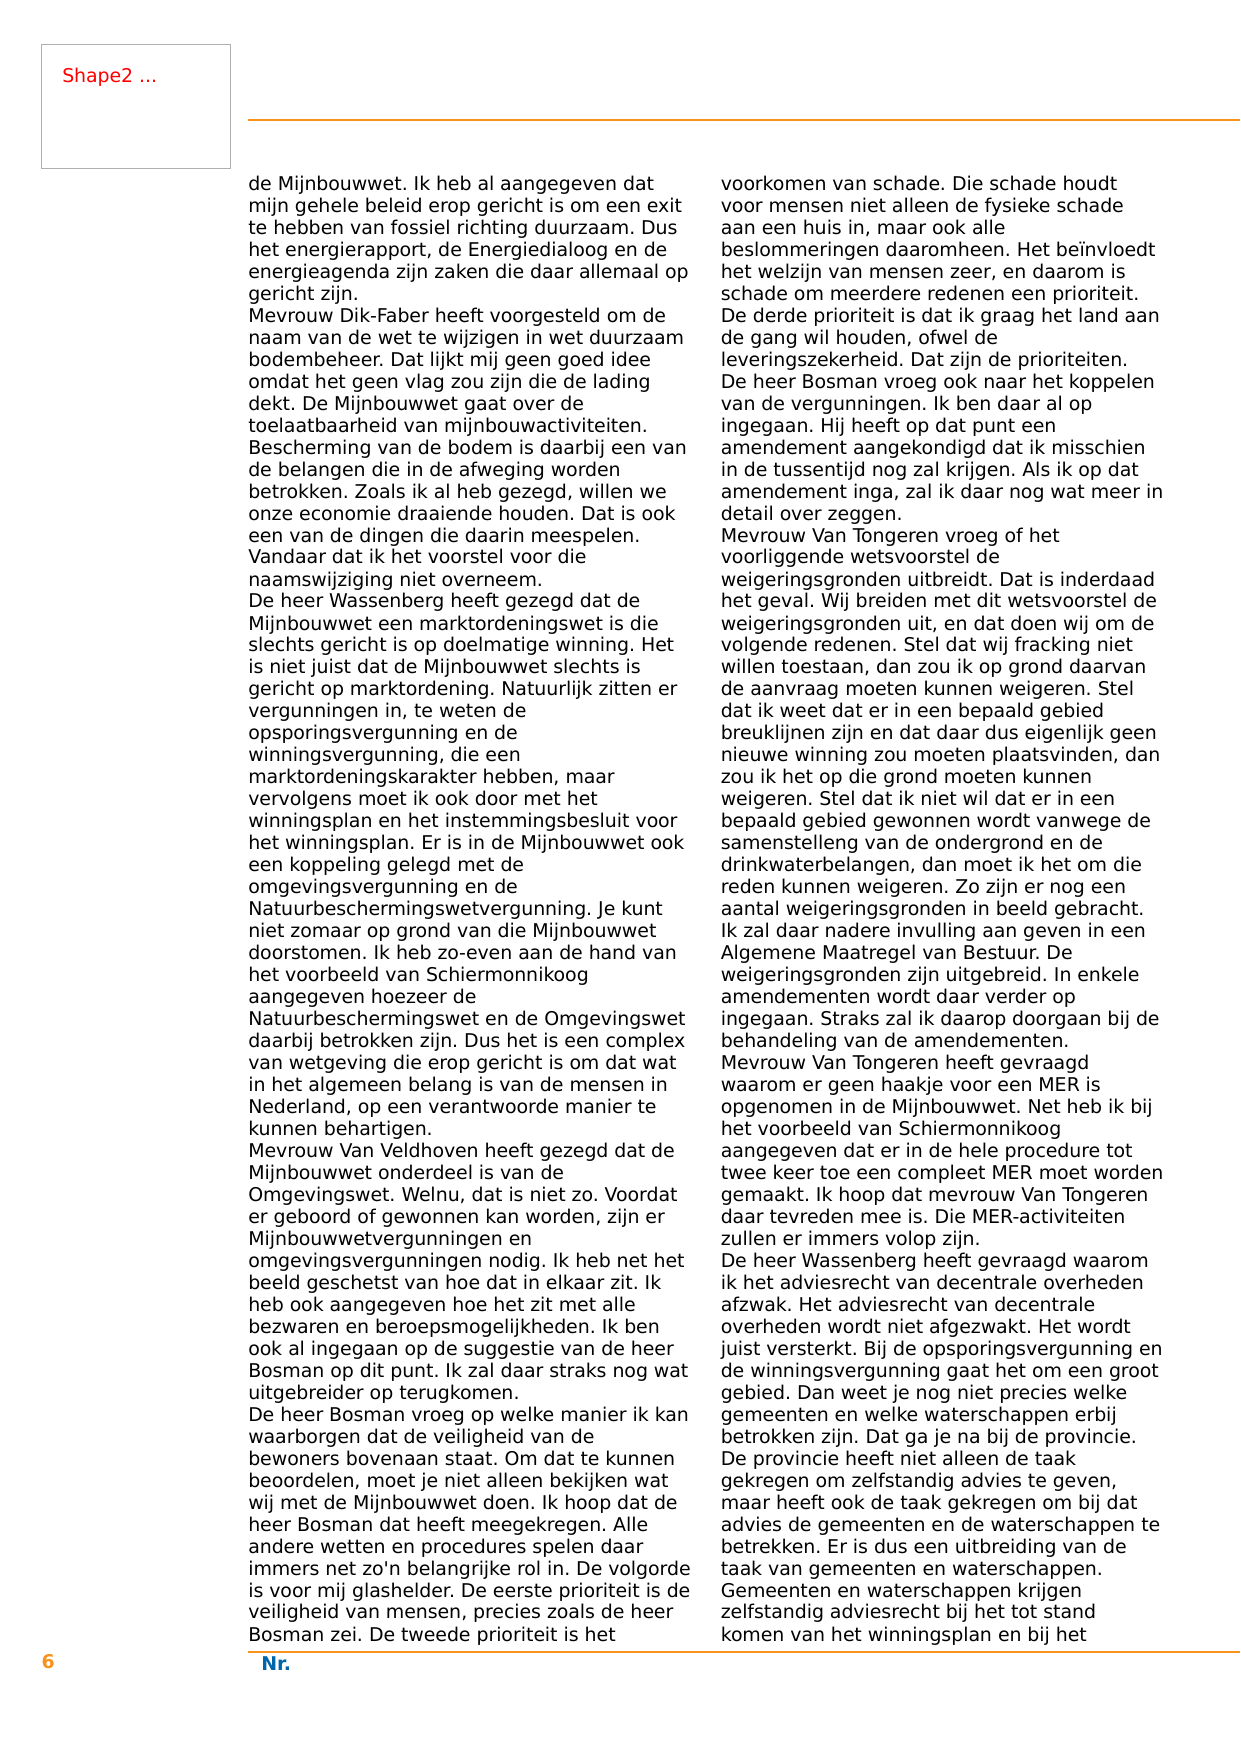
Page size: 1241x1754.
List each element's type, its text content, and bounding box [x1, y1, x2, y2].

text Mevrouw Van Tongeren heeft gevraagd waarom er geen haakje voor een MER is opgenomen in de Mijnbouwwet. Net heb ik bij het voorbeeld van Schiermonnikoog aangegeven dat er in de hele procedure tot twee keer toe een compleet MER moet worden gemaakt. Ik hoop dat mevrouw Van Tongeren daar tevreden mee is. Die MER-activiteiten zullen er immers volop zijn. [721, 1052, 1163, 1250]
text De heer Wassenberg heeft gevraagd waarom ik het adviesrecht van decentrale overheden afzwak. Het adviesrecht van decentrale overheden wordt niet afgezwakt. Het wordt juist versterkt. Bij de opsporingsvergunning en de winningsvergunning gaat het om een groot gebied. Dan weet je nog niet precies welke gemeenten en welke waterschappen erbij betrokken zijn. Dat ga je na bij de provincie. De provincie heeft niet alleen de taak gekregen om zelfstandig advies te geven, maar heeft ook de taak gekregen om bij dat advies de gemeenten en de waterschappen te betrekken. Er is dus een uitbreiding van de taak van gemeenten en waterschappen. Gemeenten en waterschappen krijgen zelfstandig adviesrecht bij het tot stand komen van het winningsplan en bij het [721, 1250, 1163, 1645]
text De heer Bosman vroeg ook naar het koppelen van de vergunningen. Ik ben daar al op ingegaan. Hij heeft op dat punt een amendement aangekondigd dat ik misschien in de tussentijd nog zal krijgen. Als ik op dat amendement inga, zal ik daar nog wat meer in detail over zeggen. [721, 371, 1163, 524]
text voorkomen van schade. Die schade houdt voor mensen niet alleen de fysieke schade aan een huis in, maar ook alle beslommeringen daaromheen. Het beïnvloedt het welzijn van mensen zeer, en daarom is schade om meerdere redenen een prioriteit. De derde prioriteit is dat ik graag het land aan de gang wil houden, ofwel de leveringszekerheid. Dat zijn de prioriteiten. [721, 173, 1163, 371]
text De heer Bosman vroeg op welke manier ik kan waarborgen dat de veiligheid van de bewoners bovenaan staat. Om dat te kunnen beoordelen, moet je niet alleen bekijken wat wij met de Mijnbouwwet doen. Ik hoop dat de heer Bosman dat heeft meegekregen. Alle andere wetten en procedures spelen daar immers net zo'n belangrijke rol in. De volgorde is voor mij glashelder. De eerste prioriteit is de veiligheid van mensen, precies zoals de heer Bosman zei. De tweede prioriteit is het [248, 1404, 691, 1645]
text Mevrouw Van Veldhoven heeft gezegd dat de Mijnbouwwet onderdeel is van de Omgevingswet. Welnu, dat is niet zo. Voordat er geboord of gewonnen kan worden, zijn er Mijnbouwwetvergunningen en omgevingsvergunningen nodig. Ik heb net het beeld geschetst van hoe dat in elkaar zit. Ik heb ook aangegeven hoe het zit met alle bezwaren en beroepsmogelijkheden. Ik ben ook al ingegaan op de suggestie van de heer Bosman op dit punt. Ik zal daar straks nog wat uitgebreider op terugkomen. [248, 1140, 691, 1404]
text De heer Wassenberg heeft gezegd dat de Mijnbouwwet een marktordeningswet is die slechts gericht is op doelmatige winning. Het is niet juist dat de Mijnbouwwet slechts is gericht op marktordening. Natuurlijk zitten er vergunningen in, te weten de opsporingsvergunning en de winningsvergunning, die een marktordeningskarakter hebben, maar vervolgens moet ik ook door met het winningsplan en het instemmingsbesluit voor het winningsplan. Er is in de Mijnbouwwet ook een koppeling gelegd met de omgevingsvergunning en de Natuurbeschermingswetvergunning. Je kunt niet zomaar op grond van die Mijnbouwwet doorstomen. Ik heb zo-even aan de hand van het voorbeeld van Schiermonnikoog aangegeven hoezeer de Natuurbeschermingswet en de Omgevingswet daarbij betrokken zijn. Dus het is een complex van wetgeving die erop gericht is om dat wat in het algemeen belang is van de mensen in Nederland, op een verantwoorde manier te kunnen behartigen. [248, 590, 691, 1140]
text de Mijnbouwwet. Ik heb al aangegeven dat mijn gehele beleid erop gericht is om een exit te hebben van fossiel richting duurzaam. Dus het energierapport, de Energiedialoog en de energieagenda zijn zaken die daar allemaal op gericht zijn. [248, 173, 691, 305]
text Mevrouw Dik-Faber heeft voorgesteld om de naam van de wet te wijzigen in wet duurzaam bodembeheer. Dat lijkt mij geen goed idee omdat het geen vlag zou zijn die de lading dekt. De Mijnbouwwet gaat over de toelaatbaarheid van mijnbouwactiviteiten. Bescherming van de bodem is daarbij een van de belangen die in de afweging worden betrokken. Zoals ik al heb gezegd, willen we onze economie draaiende houden. Dat is ook een van de dingen die daarin meespelen. Vandaar dat ik het voorstel voor die naamswijziging niet overneem. [248, 305, 691, 590]
text Mevrouw Van Tongeren vroeg of het voorliggende wetsvoorstel de weigeringsgronden uitbreidt. Dat is inderdaad het geval. Wij breiden met dit wetsvoorstel de weigeringsgronden uit, en dat doen wij om de volgende redenen. Stel dat wij fracking niet willen toestaan, dan zou ik op grond daarvan de aanvraag moeten kunnen weigeren. Stel dat ik weet dat er in een bepaald gebied breuklijnen zijn en dat daar dus eigenlijk geen nieuwe winning zou moeten plaatsvinden, dan zou ik het op die grond moeten kunnen weigeren. Stel dat ik niet wil dat er in een bepaald gebied gewonnen wordt vanwege de samenstelleng van de ondergrond en de drinkwaterbelangen, dan moet ik het om die reden kunnen weigeren. Zo zijn er nog een aantal weigeringsgronden in beeld gebracht. Ik zal daar nadere invulling aan geven in een Algemene Maatregel van Bestuur. De weigeringsgronden zijn uitgebreid. In enkele amendementen wordt daar verder op ingegaan. Straks zal ik daarop doorgaan bij de behandeling van de amendementen. [721, 524, 1163, 1052]
